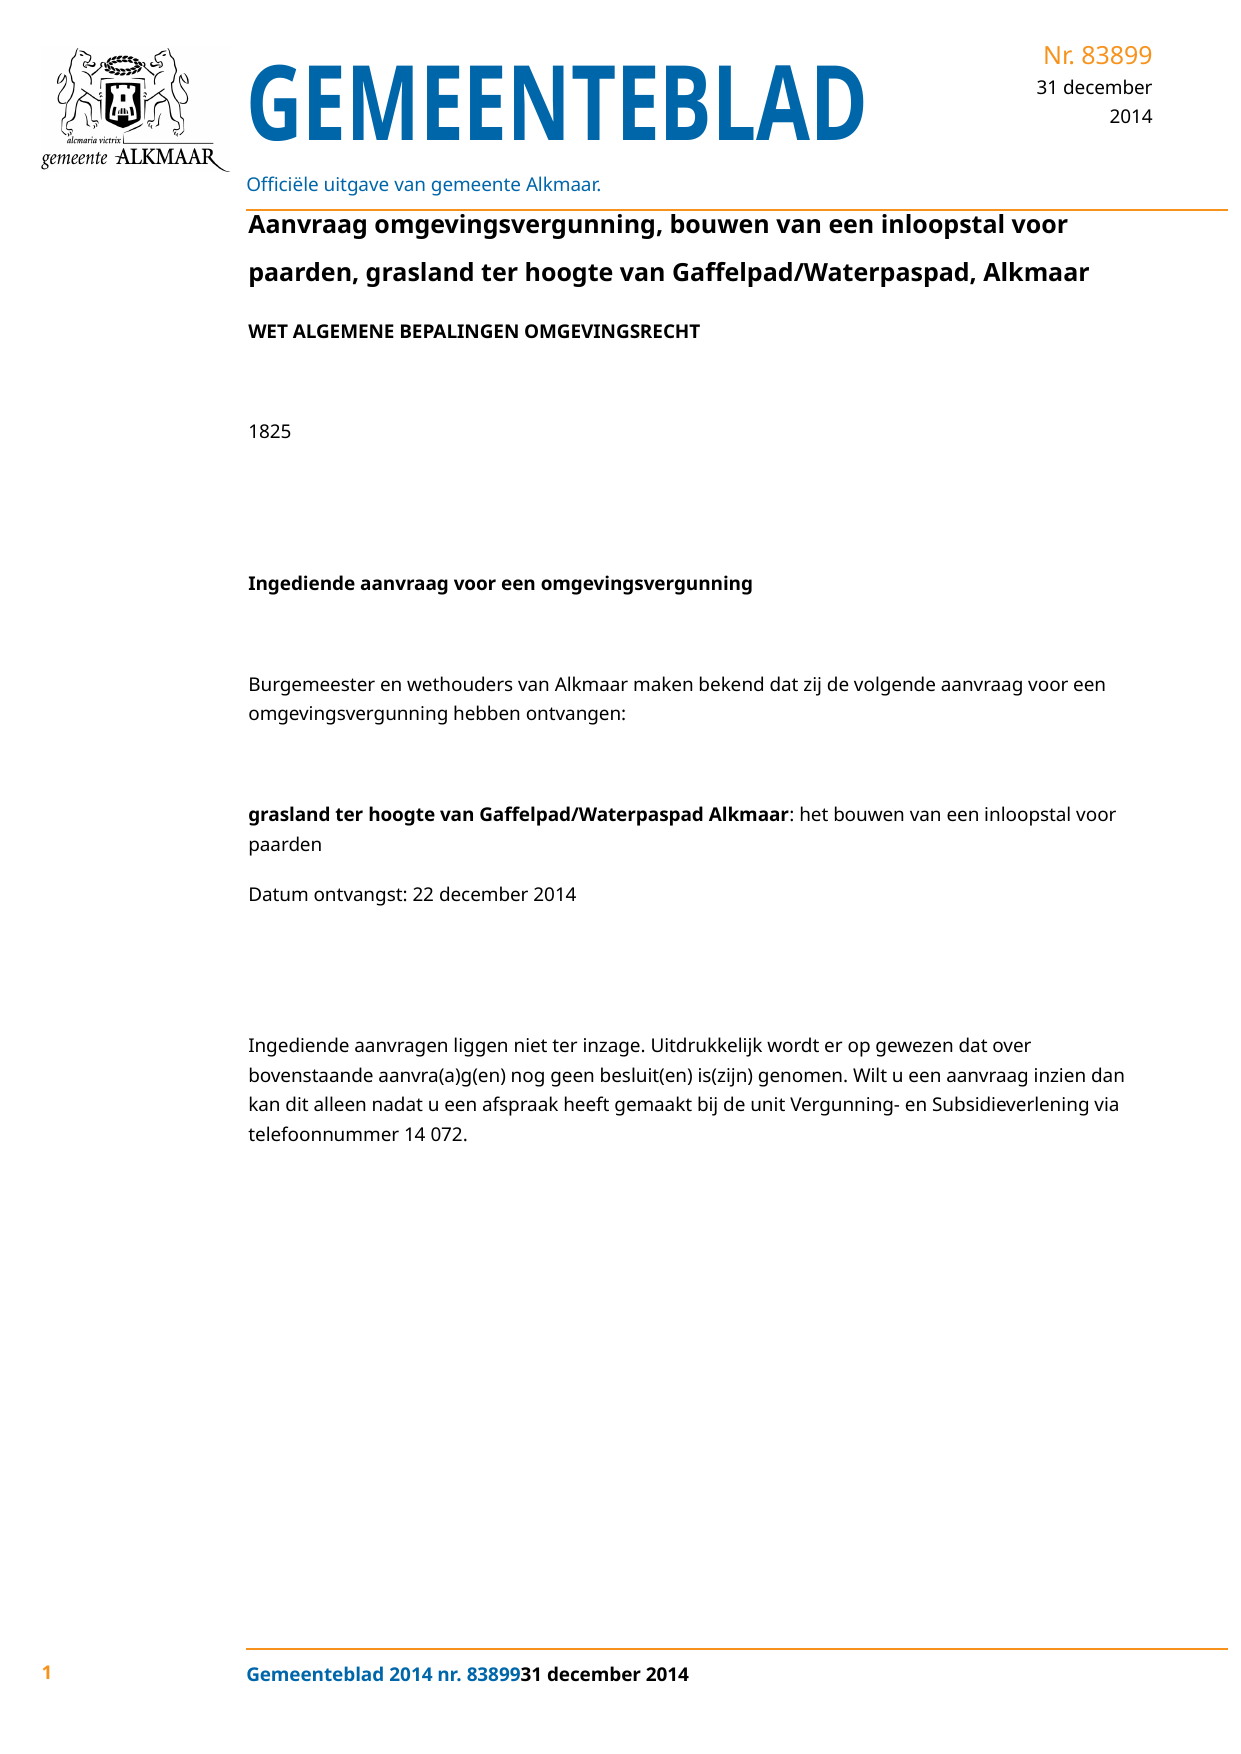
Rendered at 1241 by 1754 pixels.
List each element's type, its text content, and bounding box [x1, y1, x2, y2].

text Aanvraag omgevingsvergunning, bouwen van een inloopstal voor paarden, grasland ter hoogte van Gaffelpad/Waterpaspad, Alkmaar [248, 211, 1152, 288]
text Ingediende aanvraag voor een omgevingsvergunning [248, 570, 1152, 596]
picture [41, 47, 231, 172]
text WET ALGEMENE BEPALINGEN OMGEVINGSRECHT [248, 318, 1152, 344]
text 1825 [248, 419, 1152, 444]
text Datum ontvangst: 22 december 2014 [248, 881, 1152, 907]
text Burgemeester en wethouders van Alkmaar maken bekend dat zij de volgende aanvraag voor een omgevingsvergunning hebben ontvangen: [248, 671, 1152, 726]
text grasland ter hoogte van Gaffelpad/Waterpaspad Alkmaar: het bouwen van een inloopstal voor paarden [248, 801, 1152, 857]
text Ingediende aanvragen liggen niet ter inzage. Uitdrukkelijk wordt er op gewezen dat over bovenstaande aanvra(a)g(en) nog geen besluit(en) is(zijn) genomen. Wilt u een aanvraag inzien dan kan dit alleen nadat u een afspraak heeft gemaakt bij de unit Vergunning- en Subsidieverlening via telefoonnummer 14 072. [248, 1032, 1152, 1147]
